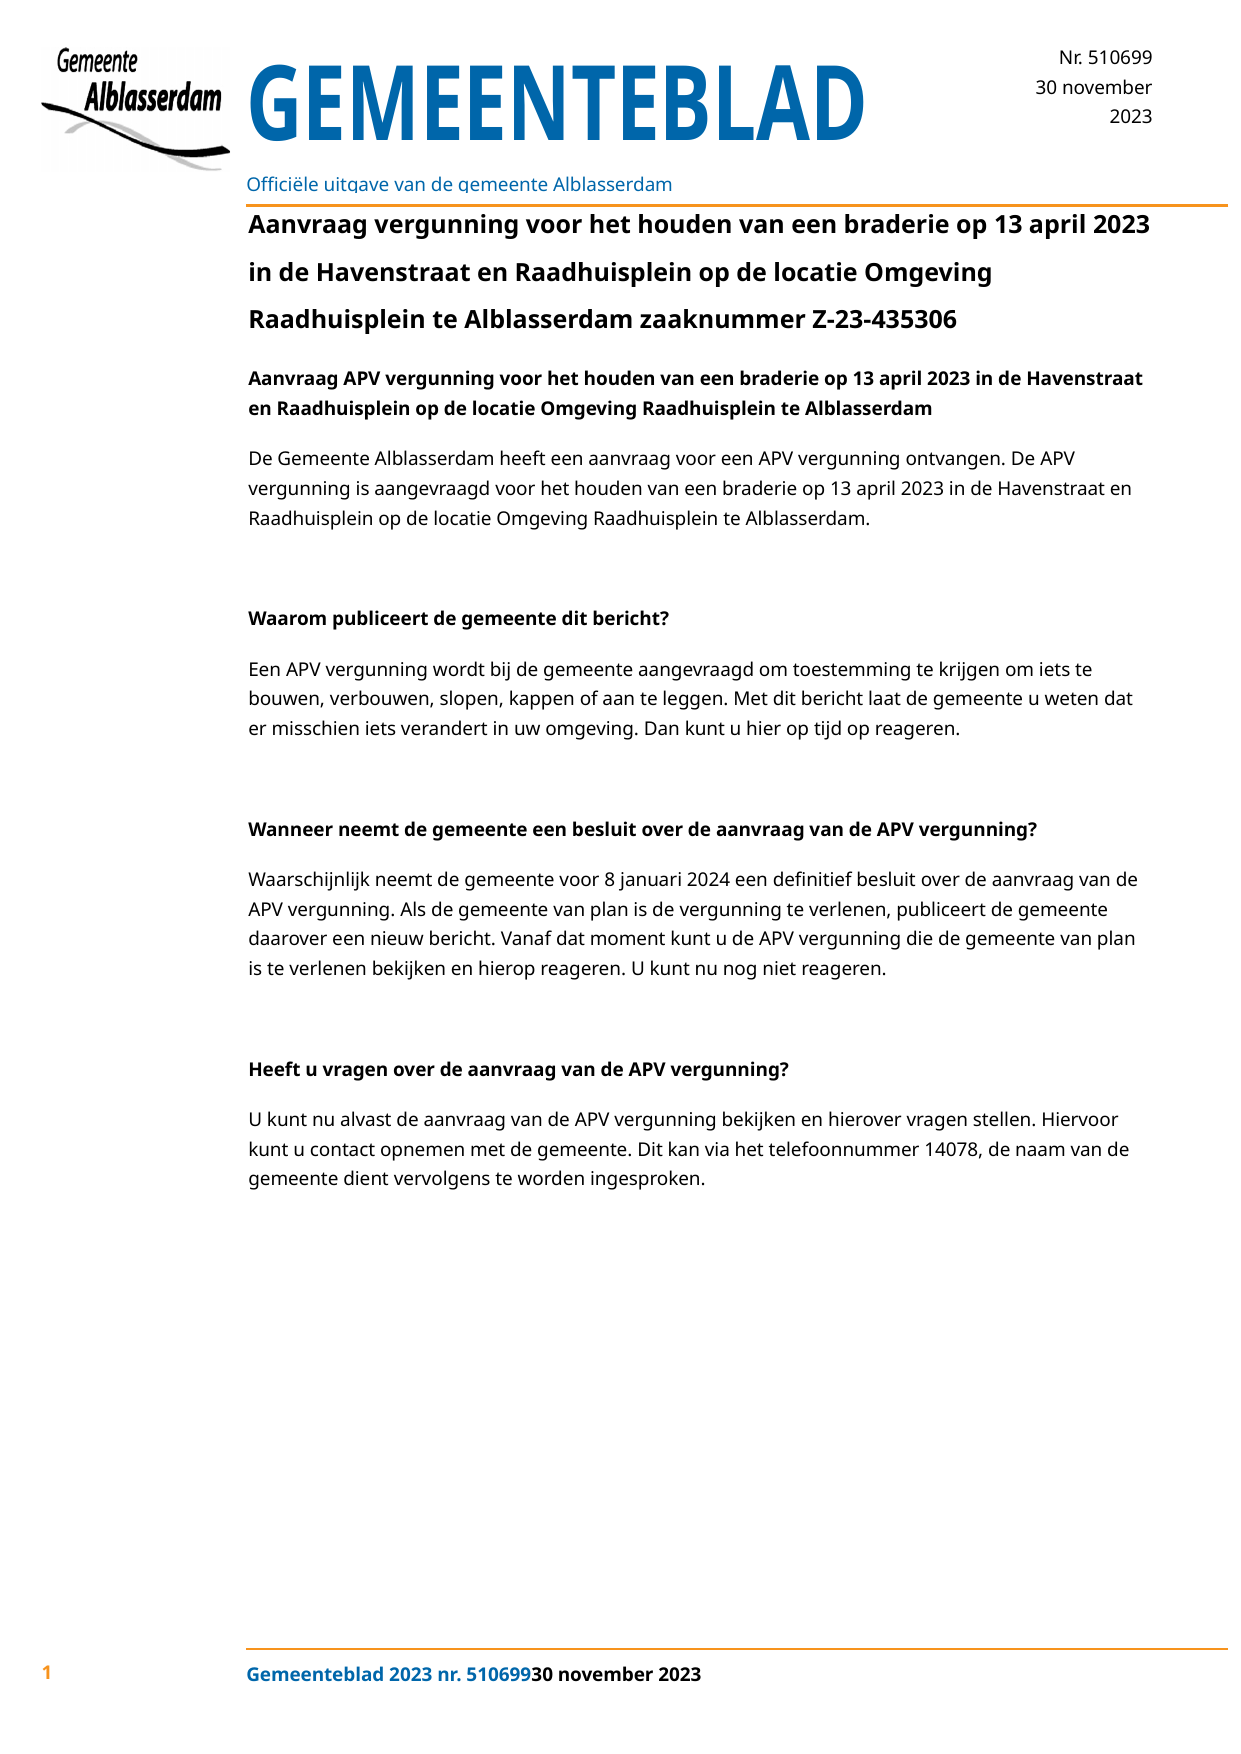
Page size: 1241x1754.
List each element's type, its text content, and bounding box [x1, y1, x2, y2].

picture [41, 47, 231, 172]
text De Gemeente Alblasserdam heeft een aanvraag voor een APV vergunning ontvangen. De APV vergunning is aangevraagd voor het houden van een braderie op 13 april 2023 in de Havenstraat en Raadhuisplein op de locatie Omgeving Raadhuisplein te Alblasserdam. [248, 446, 1152, 530]
text Waarschijnlijk neemt de gemeente voor 8 januari 2024 een definitief besluit over de aanvraag van de APV vergunning. Als de gemeente van plan is de vergunning te verlenen, publiceert de gemeente daarover een nieuw bericht. Vanaf dat moment kunt u de APV vergunning die de gemeente van plan is te verlenen bekijken en hierop reageren. U kunt nu nog niet reageren. [248, 866, 1152, 981]
text Aanvraag APV vergunning voor het houden van een braderie op 13 april 2023 in de Havenstraat en Raadhuisplein op de locatie Omgeving Raadhuisplein te Alblasserdam [248, 366, 1152, 421]
text Wanneer neemt de gemeente een besluit over de aanvraag van de APV vergunning? [248, 816, 1152, 842]
text Heeft u vragen over de aanvraag van de APV vergunning? [248, 1056, 1152, 1082]
text Waarom publiceert de gemeente dit bericht? [248, 606, 1152, 631]
text U kunt nu alvast de aanvraag van de APV vergunning bekijken en hierover vragen stellen. Hiervoor kunt u contact opnemen met de gemeente. Dit kan via het telefoonnummer 14078, de naam van de gemeente dient vervolgens te worden ingesproken. [248, 1106, 1152, 1191]
text Een APV vergunning wordt bij de gemeente aangevraagd om toestemming te krijgen om iets te bouwen, verbouwen, slopen, kappen of aan te leggen. Met dit bericht laat de gemeente u weten dat er misschien iets verandert in uw omgeving. Dan kunt u hier op tijd op reageren. [248, 656, 1152, 741]
text Aanvraag vergunning voor het houden van een braderie op 13 april 2023 in de Havenstraat en Raadhuisplein op de locatie Omgeving Raadhuisplein te Alblasserdam zaaknummer Z-23-435306 [248, 207, 1152, 336]
